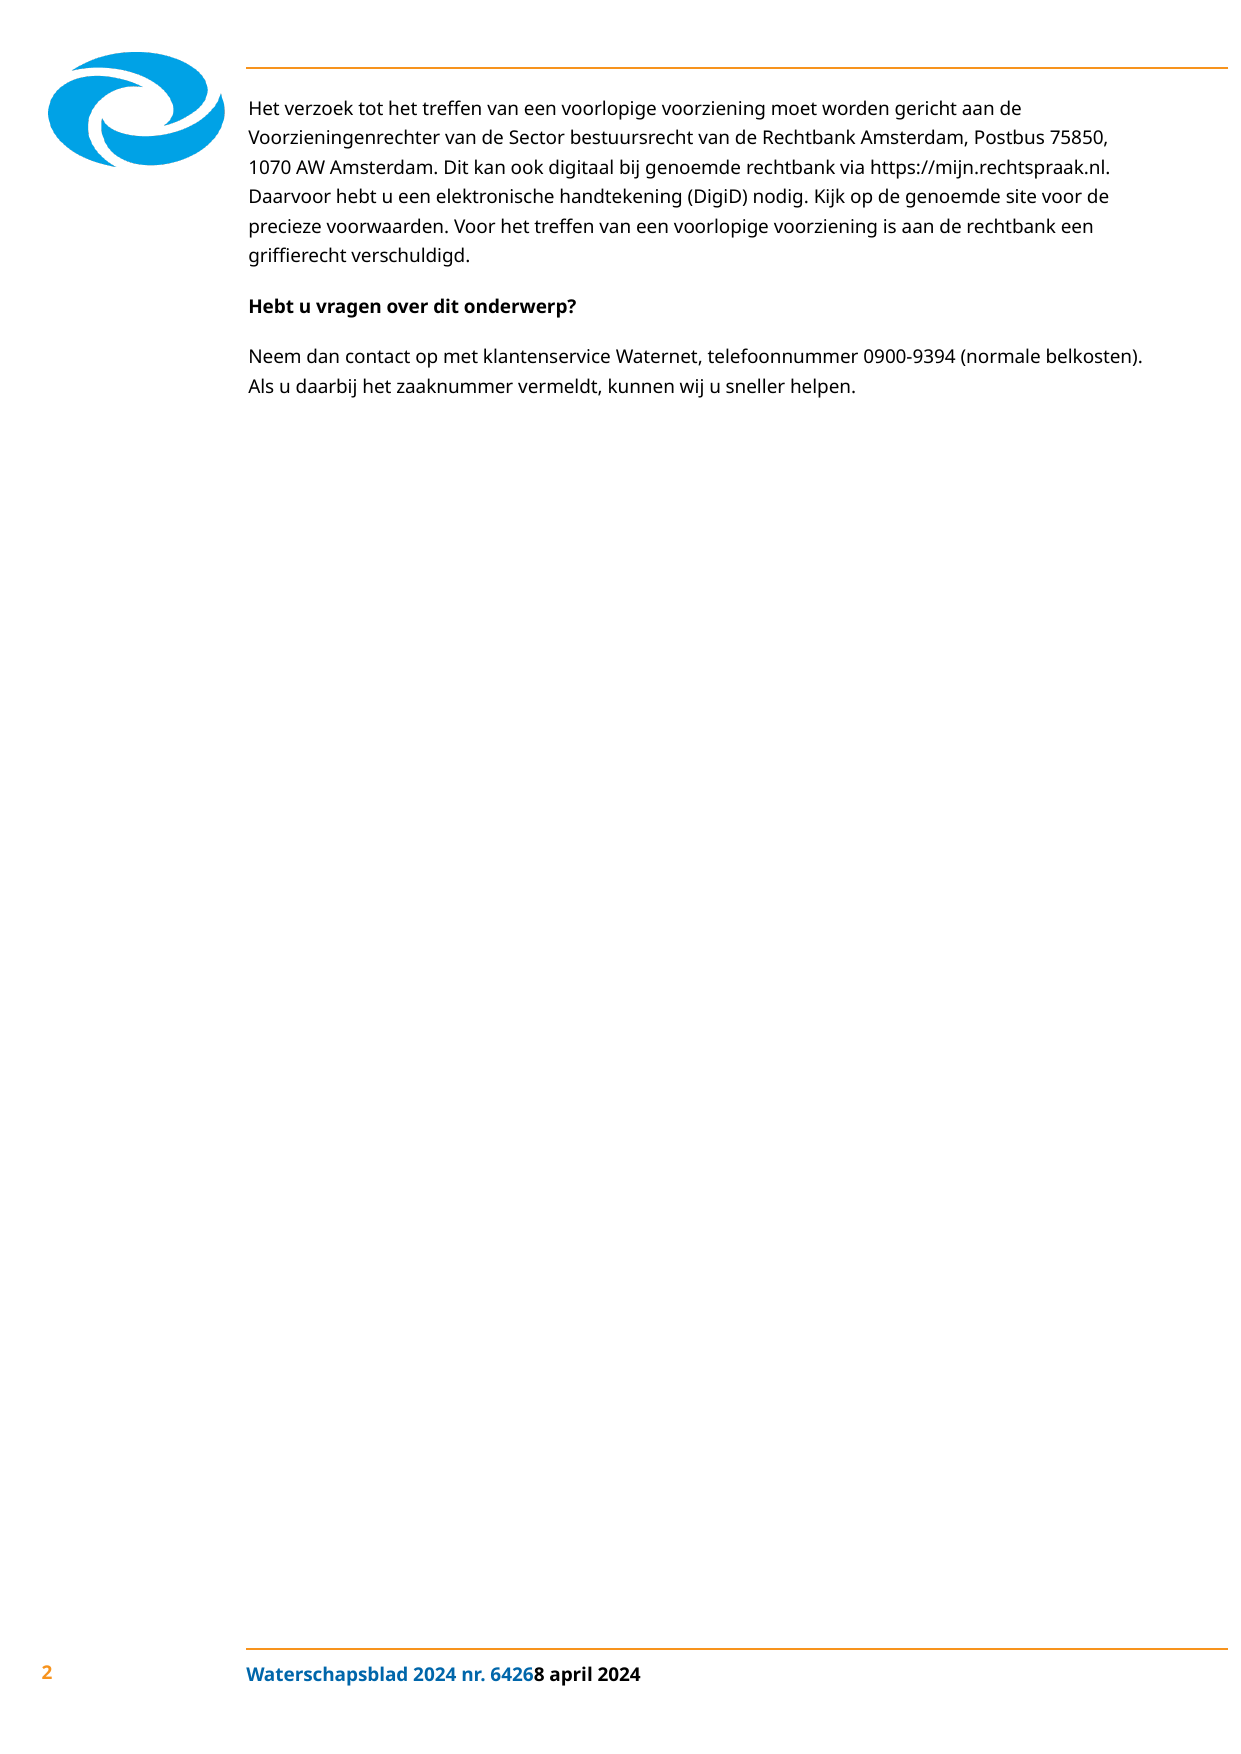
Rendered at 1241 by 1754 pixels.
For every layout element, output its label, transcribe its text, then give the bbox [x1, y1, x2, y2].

text Het verzoek tot het treffen van een voorlopige voorziening moet worden gericht aan de Voorzieningenrechter van de Sector bestuursrecht van de Rechtbank Amsterdam, Postbus 75850, 1070 AW Amsterdam. Dit kan ook digitaal bij genoemde rechtbank via https://mijn.rechtspraak.nl. Daarvoor hebt u een elektronische handtekening (DigiD) nodig. Kijk op de genoemde site voor de precieze voorwaarden. Voor het treffen van een voorlopige voorziening is aan de rechtbank een griffierecht verschuldigd. [248, 95, 1152, 268]
text Neem dan contact op met klantenservice Waternet, telefoonnummer 0900-9394 (normale belkosten). Als u daarbij het zaaknummer vermeldt, kunnen wij u sneller helpen. [248, 343, 1152, 399]
picture [41, 47, 231, 172]
text Hebt u vragen over dit onderwerp? [248, 293, 1152, 319]
